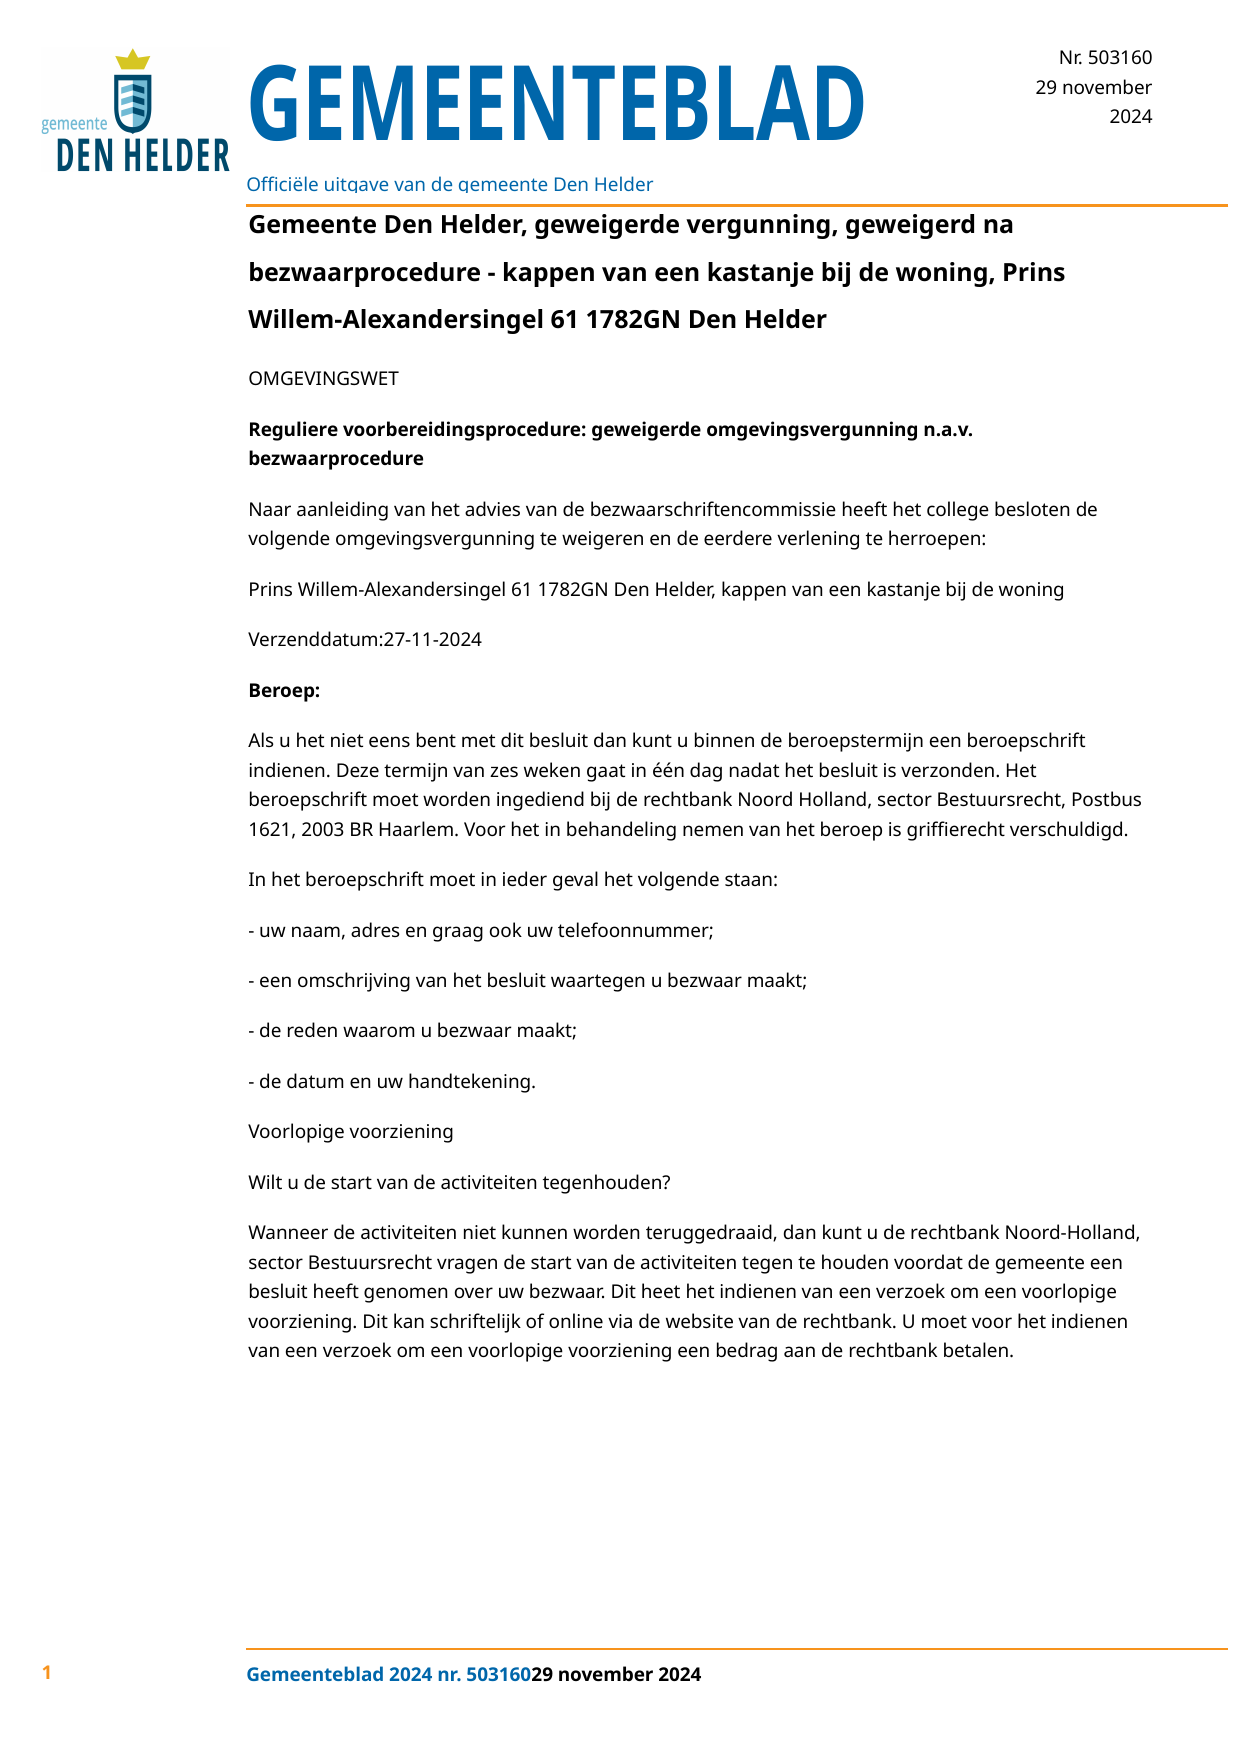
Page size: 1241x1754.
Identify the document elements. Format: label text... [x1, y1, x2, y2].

text Wilt u de start van de activiteiten tegenhouden? [248, 1169, 1152, 1194]
text - uw naam, adres en graag ook uw telefoonnummer; [248, 917, 1152, 942]
text - de datum en uw handtekening. [248, 1068, 1152, 1094]
text In het beroepschrift moet in ieder geval het volgende staan: [248, 866, 1152, 892]
picture [182, 144, 187, 165]
text Als u het niet eens bent met dit besluit dan kunt u binnen de beroepstermijn een beroepschrift indienen. Deze termijn van zes weken gaat in één dag nadat het besluit is verzonden. Het beroepschrift moet worden ingediend bij de rechtbank Noord Holland, sector Bestuursrecht, Postbus 1621, 2003 BR Haarlem. Voor het in behandeling nemen van het beroep is griffierecht verschuldigd. [248, 727, 1152, 842]
text Naar aanleiding van het advies van de bezwaarschriftencommissie heeft het college besloten de volgende omgevingsvergunning te weigeren en de eerdere verlening te herroepen: [248, 496, 1152, 551]
text Gemeente Den Helder, geweigerde vergunning, geweigerd na bezwaarprocedure - kappen van een kastanje bij de woning, Prins Willem-Alexandersingel 61 1782GN Den Helder [248, 207, 1152, 336]
text Beroep: [248, 677, 1152, 702]
text OMGEVINGSWET [248, 366, 1152, 391]
picture [100, 154, 106, 172]
text Voorlopige voorziening [248, 1118, 1152, 1144]
text Reguliere voorbereidingsprocedure: geweigerde omgevingsvergunning n.a.v. bezwaarprocedure [248, 416, 1152, 471]
text Wanneer de activiteiten niet kunnen worden teruggedraaid, dan kunt u de rechtbank Noord-Holland, sector Bestuursrecht vragen de start van de activiteiten tegen te houden voordat de gemeente een besluit heeft genomen over uw bezwaar. Dit heet het indienen van een verzoek om een voorlopige voorziening. Dit kan schriftelijk of online via de website van de rechtbank. U moet voor het indienen van een verzoek om een voorlopige voorziening een bedrag aan de rechtbank betalen. [248, 1219, 1152, 1363]
text Prins Willem-Alexandersingel 61 1782GN Den Helder, kappen van een kastanje bij de woning [248, 576, 1152, 602]
text Verzenddatum:27-11-2024 [248, 626, 1152, 652]
text - een omschrijving van het besluit waartegen u bezwaar maakt; [248, 967, 1152, 993]
picture [63, 144, 68, 165]
text - de reden waarom u bezwaar maakt; [248, 1018, 1152, 1043]
picture [130, 157, 135, 172]
picture [220, 160, 224, 172]
picture [41, 47, 231, 172]
